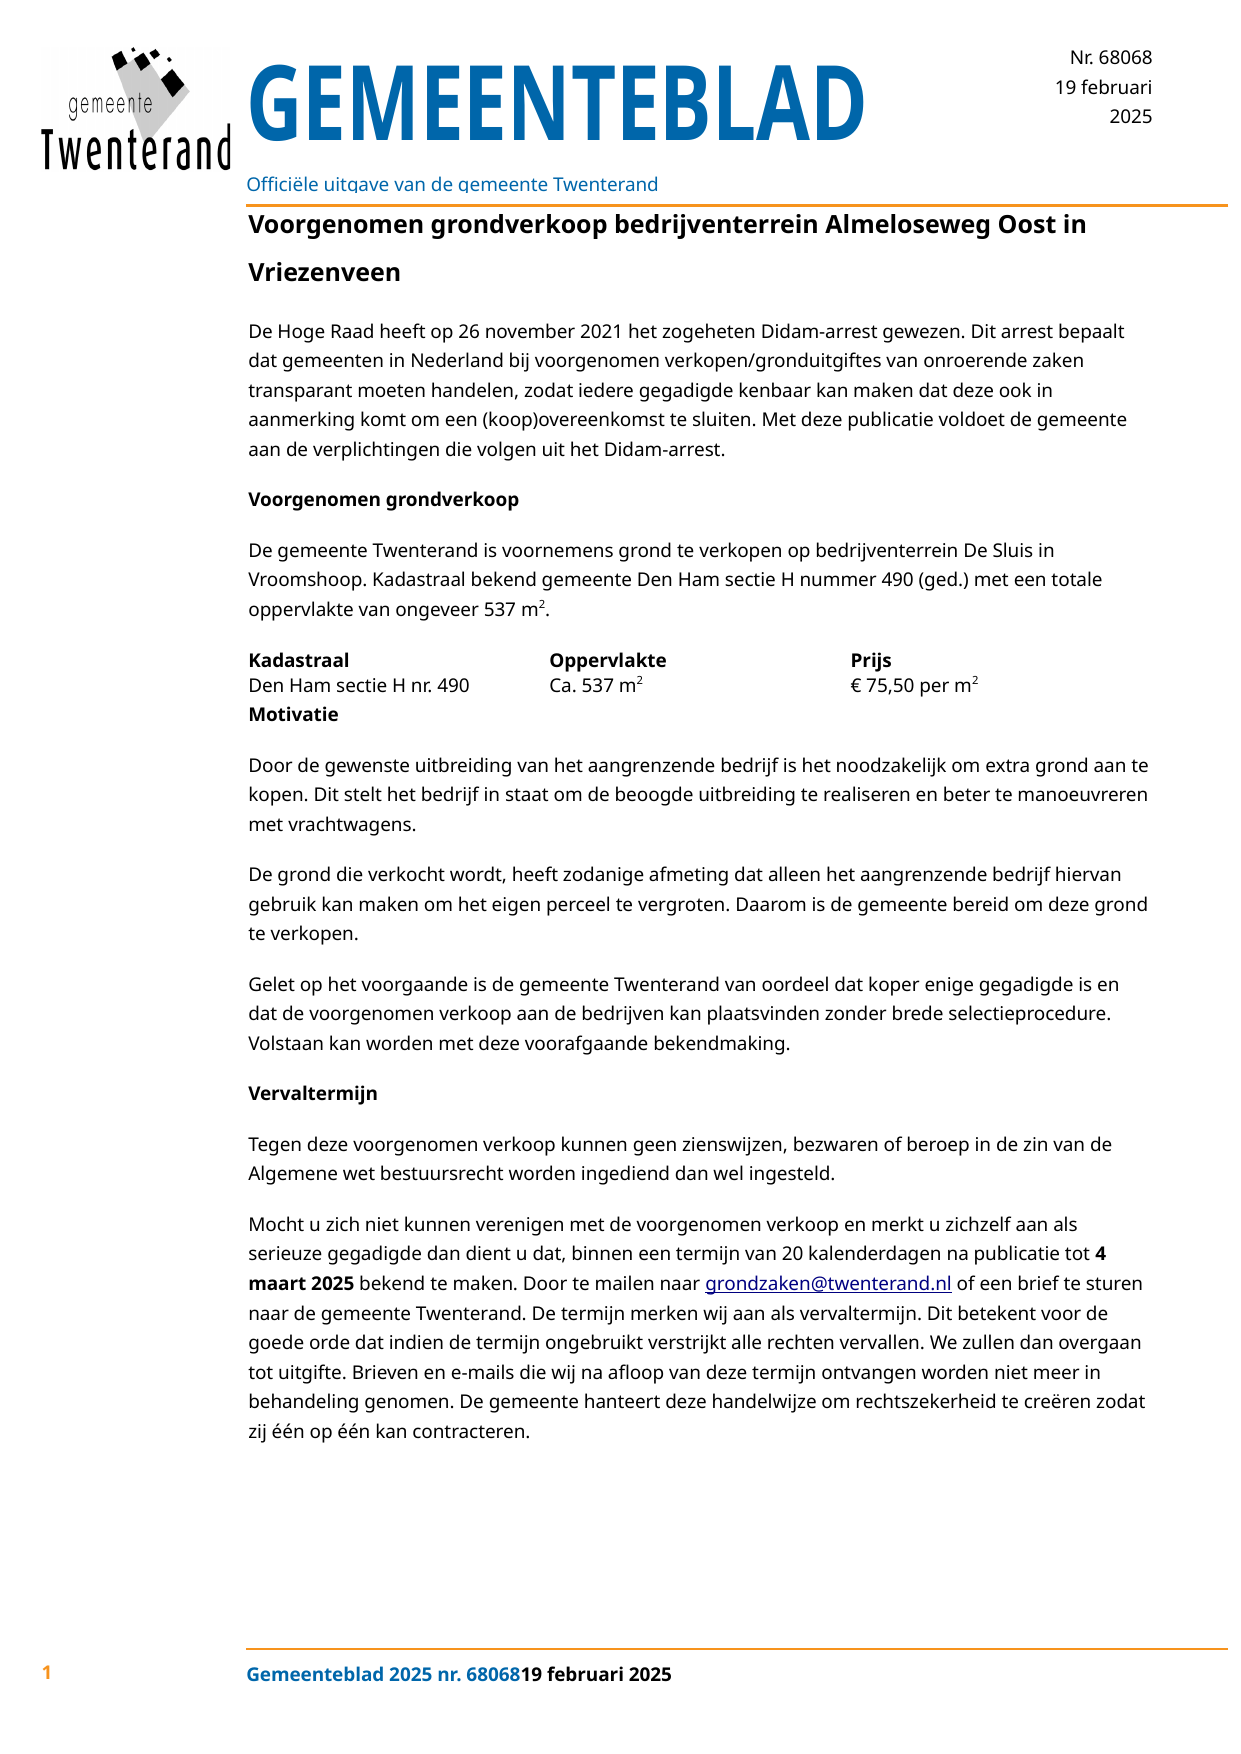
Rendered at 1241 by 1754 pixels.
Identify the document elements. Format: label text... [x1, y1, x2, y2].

table_cell Den Ham sectie H nr. 490 [248, 673, 549, 698]
text Vervaltermijn [248, 1081, 1152, 1106]
table_header Oppervlakte [549, 647, 850, 672]
table_cell Ca. 537 m2 [549, 673, 850, 698]
picture [41, 47, 231, 172]
text De grond die verkocht wordt, heeft zodanige afmeting dat alleen het aangrenzende bedrijf hiervan gebruik kan maken om het eigen perceel te vergroten. Daarom is de gemeente bereid om deze grond te verkopen. [248, 861, 1152, 946]
table_header Kadastraal [248, 647, 549, 672]
text Mocht u zich niet kunnen verenigen met de voorgenomen verkoop en merkt u zichzelf aan als serieuze gegadigde dan dient u dat, binnen een termijn van 20 kalenderdagen na publicatie tot 4 maart 2025 bekend te maken. Door te mailen naar grondzaken@twenterand.nl of een brief te sturen naar de gemeente Twenterand. De termijn merken wij aan als vervaltermijn. Dit betekent voor de goede orde dat indien de termijn ongebruikt verstrijkt alle rechten vervallen. We zullen dan overgaan tot uitgifte. Brieven en e-mails die wij na afloop van deze termijn ontvangen worden niet meer in behandeling genomen. De gemeente hanteert deze handelwijze om rechtszekerheid te creëren zodat zij één op één kan contracteren. [248, 1211, 1152, 1444]
text Voorgenomen grondverkoop bedrijventerrein Almeloseweg Oost in Vriezenveen [248, 207, 1152, 288]
text De gemeente Twenterand is voornemens grond te verkopen op bedrijventerrein De Sluis in Vroomshoop. Kadastraal bekend gemeente Den Ham sectie H nummer 490 (ged.) met een totale oppervlakte van ongeveer 537 m2. [248, 537, 1152, 622]
table_cell € 75,50 per m2 [850, 673, 1152, 698]
text Voorgenomen grondverkoop [248, 487, 1152, 512]
text Gelet op het voorgaande is de gemeente Twenterand van oordeel dat koper enige gegadigde is en dat de voorgenomen verkoop aan de bedrijven kan plaatsvinden zonder brede selectieprocedure. Volstaan kan worden met deze voorafgaande bekendmaking. [248, 971, 1152, 1056]
table_header Prijs [850, 647, 1152, 672]
text Door de gewenste uitbreiding van het aangrenzende bedrijf is het noodzakelijk om extra grond aan te kopen. Dit stelt het bedrijf in staat om de beoogde uitbreiding te realiseren en beter te manoeuvreren met vrachtwagens. [248, 752, 1152, 837]
text Motivatie [248, 701, 1152, 727]
text Tegen deze voorgenomen verkoop kunnen geen zienswijzen, bezwaren of beroep in de zin van de Algemene wet bestuursrecht worden ingediend dan wel ingesteld. [248, 1131, 1152, 1186]
text De Hoge Raad heeft op 26 november 2021 het zogeheten Didam-arrest gewezen. Dit arrest bepaalt dat gemeenten in Nederland bij voorgenomen verkopen/gronduitgiftes van onroerende zaken transparant moeten handelen, zodat iedere gegadigde kenbaar kan maken dat deze ook in aanmerking komt om een (koop)overeenkomst te sluiten. Met deze publicatie voldoet de gemeente aan de verplichtingen die volgen uit het Didam-arrest. [248, 318, 1152, 462]
